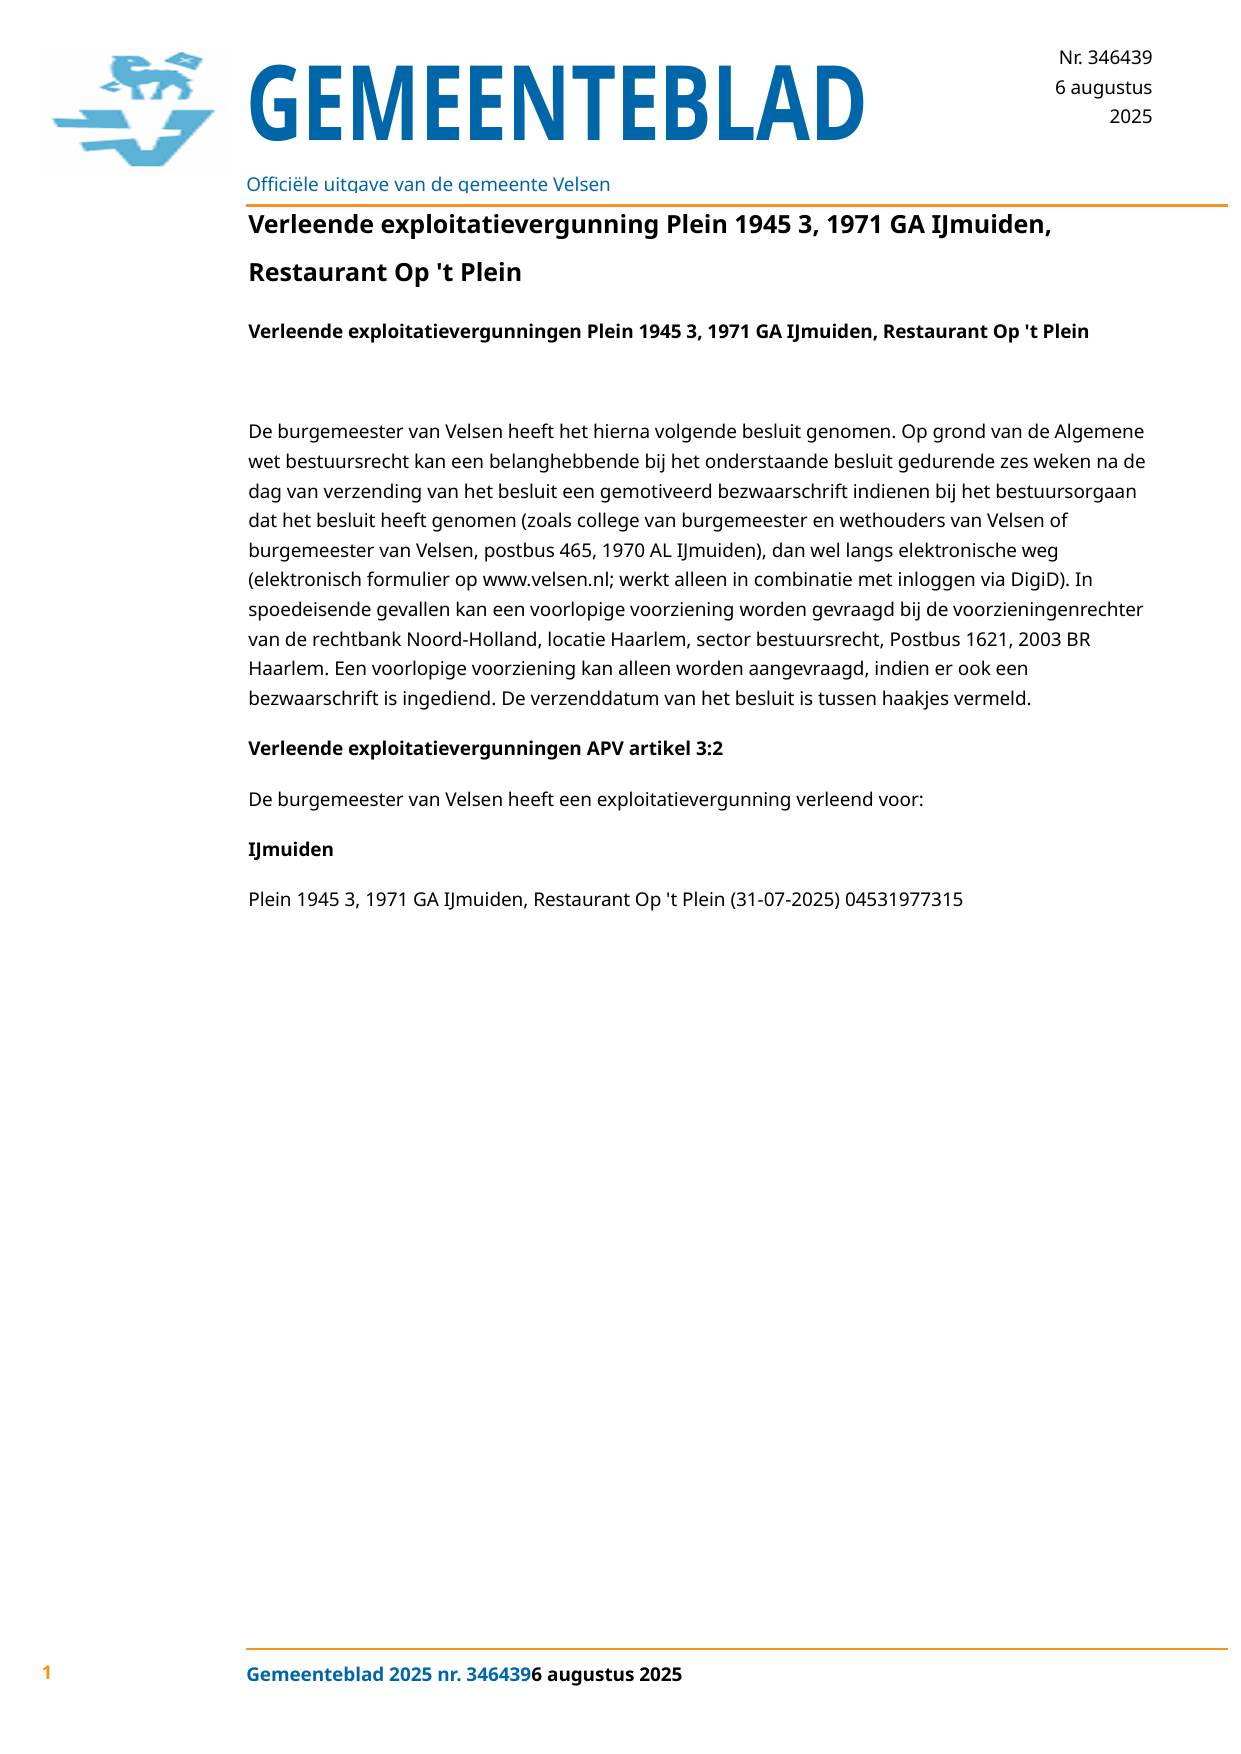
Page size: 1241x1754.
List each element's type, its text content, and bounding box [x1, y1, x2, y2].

text Verleende exploitatievergunning Plein 1945 3, 1971 GA IJmuiden, Restaurant Op 't Plein [248, 207, 1152, 288]
text Verleende exploitatievergunningen Plein 1945 3, 1971 GA IJmuiden, Restaurant Op 't Plein [248, 318, 1152, 344]
text Plein 1945 3, 1971 GA IJmuiden, Restaurant Op 't Plein (31-07-2025) 04531977315 [248, 887, 1152, 912]
text Verleende exploitatievergunningen APV artikel 3:2 [248, 735, 1152, 761]
text De burgemeester van Velsen heeft een exploitatievergunning verleend voor: [248, 786, 1152, 812]
picture [41, 47, 231, 172]
text IJmuiden [248, 836, 1152, 862]
text De burgemeester van Velsen heeft het hierna volgende besluit genomen. Op grond van de Algemene wet bestuursrecht kan een belanghebbende bij het onderstaande besluit gedurende zes weken na de dag van verzending van het besluit een gemotiveerd bezwaarschrift indienen bij het bestuursorgaan dat het besluit heeft genomen (zoals college van burgemeester en wethouders van Velsen of burgemeester van Velsen, postbus 465, 1970 AL IJmuiden), dan wel langs elektronische weg (elektronisch formulier op www.velsen.nl; werkt alleen in combinatie met inloggen via DigiD). In spoedeisende gevallen kan een voorlopige voorziening worden gevraagd bij de voorzieningenrechter van de rechtbank Noord-Holland, locatie Haarlem, sector bestuursrecht, Postbus 1621, 2003 BR Haarlem. Een voorlopige voorziening kan alleen worden aangevraagd, indien er ook een bezwaarschrift is ingediend. De verzenddatum van het besluit is tussen haakjes vermeld. [248, 419, 1152, 711]
